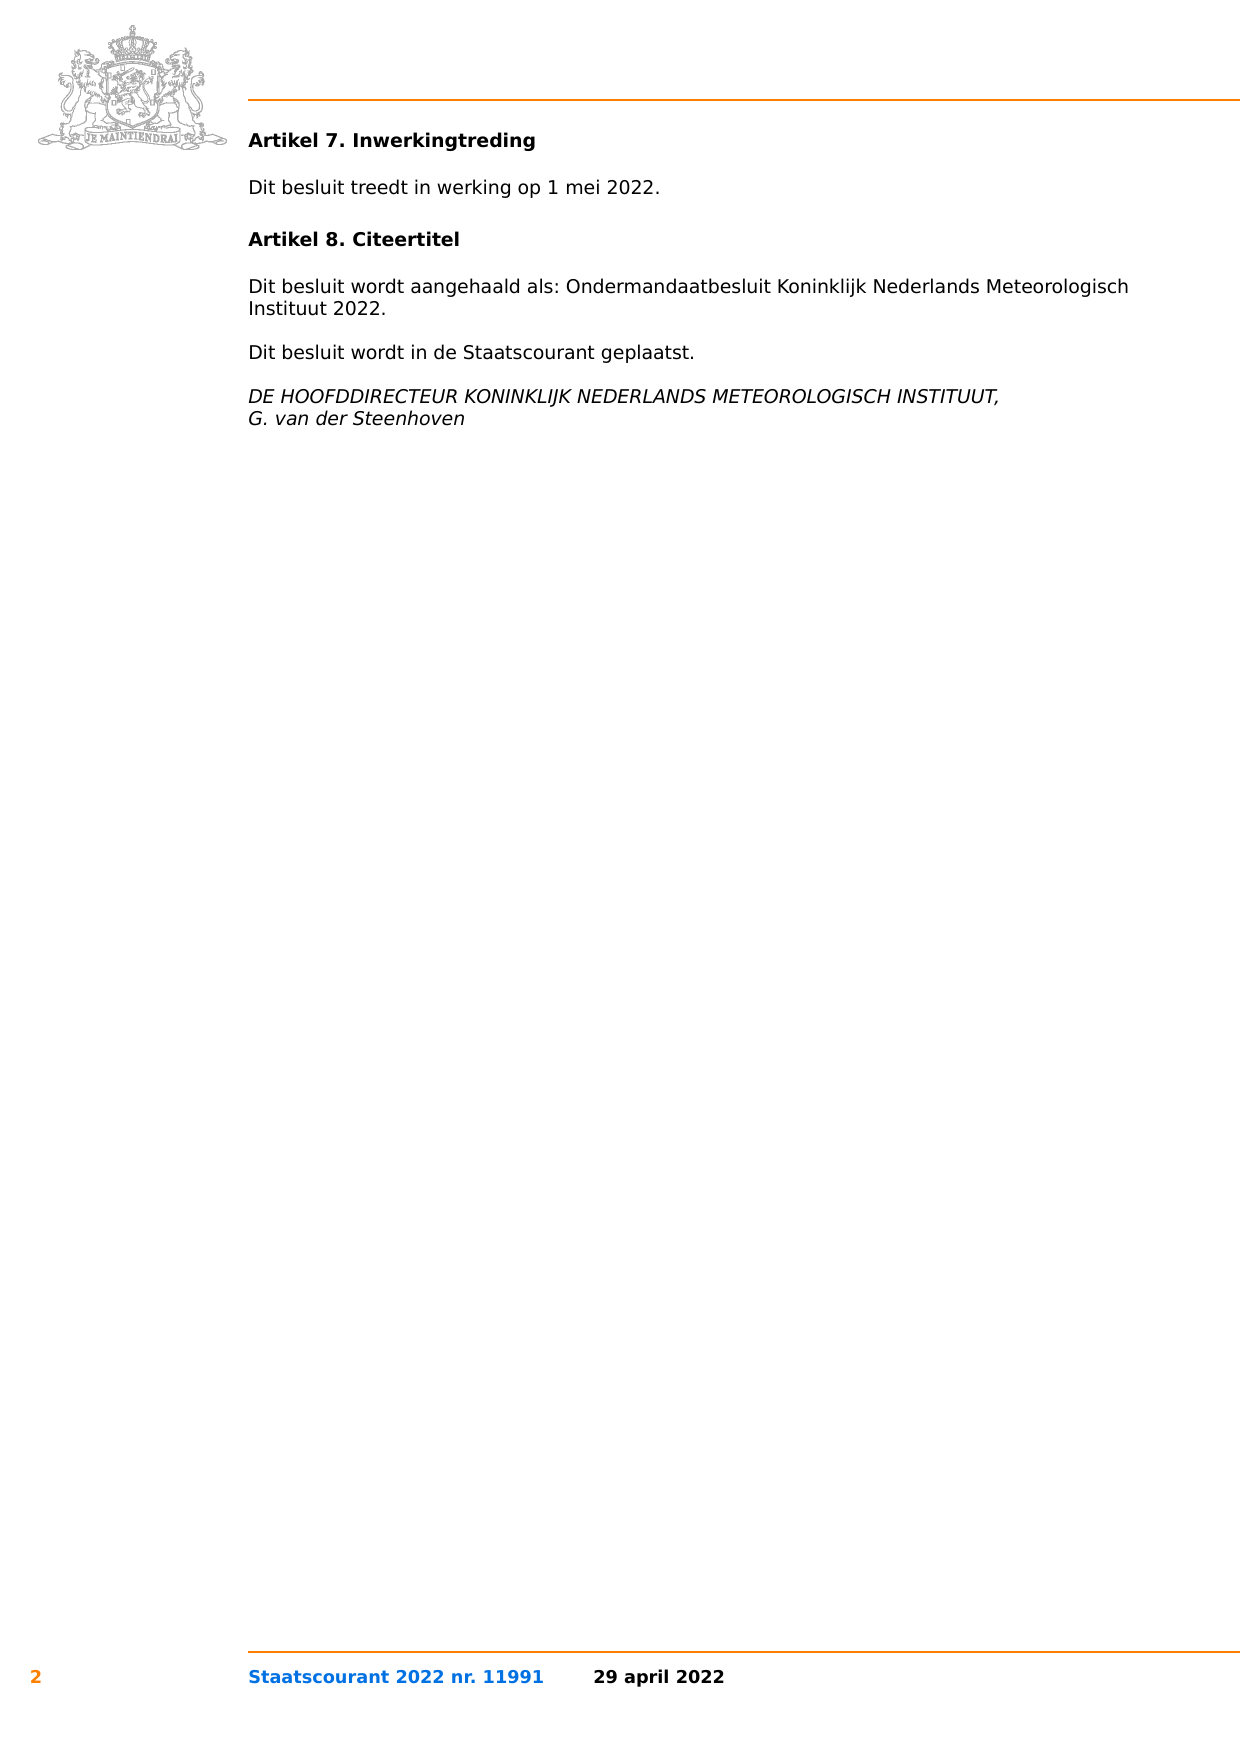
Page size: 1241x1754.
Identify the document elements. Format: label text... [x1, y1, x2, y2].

text Dit besluit wordt in de Staatscourant geplaatst. [248, 342, 1163, 364]
text DE HOOFDDIRECTEUR KONINKLIJK NEDERLANDS METEOROLOGISCH INSTITUUT, G. van der Steenhoven [248, 386, 1163, 429]
text Dit besluit wordt aangehaald als: Ondermandaatbesluit Koninklijk Nederlands Meteorologisch Instituut 2022. [248, 276, 1163, 320]
subtitle Artikel 8. Citeertitel [248, 229, 1163, 251]
subtitle Artikel 7. Inwerkingtreding [248, 130, 1163, 152]
text Dit besluit treedt in werking op 1 mei 2022. [248, 177, 1163, 199]
picture [38, 25, 227, 150]
